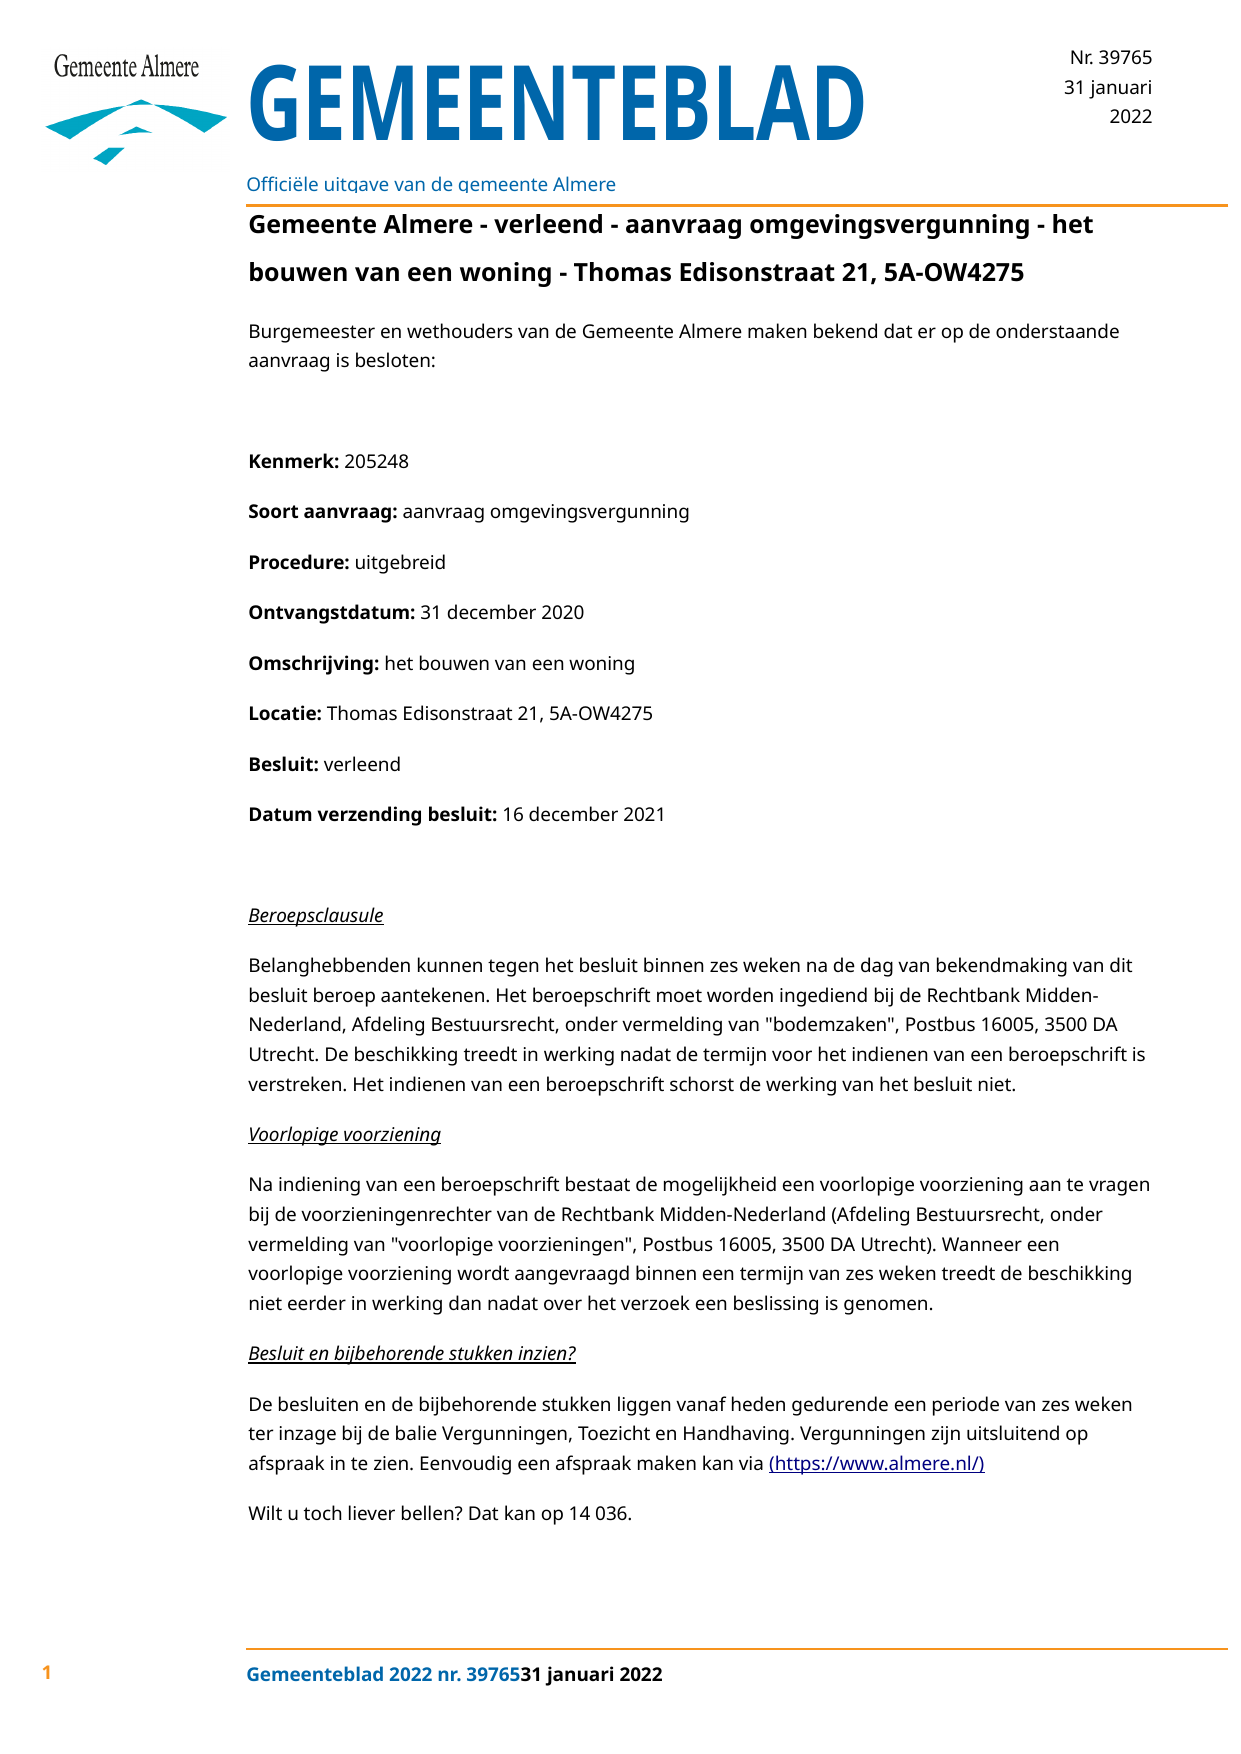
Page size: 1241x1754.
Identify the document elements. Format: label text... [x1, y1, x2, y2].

text Soort aanvraag: aanvraag omgevingsvergunning [248, 499, 1152, 524]
text Na indiening van een beroepschrift bestaat de mogelijkheid een voorlopige voorziening aan te vragen bij de voorzieningenrechter van de Rechtbank Midden-Nederland (Afdeling Bestuursrecht, onder vermelding van "voorlopige voorzieningen", Postbus 16005, 3500 DA Utrecht). Wanneer een voorlopige voorziening wordt aangevraagd binnen een termijn van zes weken treedt de beschikking niet eerder in werking dan nadat over het verzoek een beslissing is genomen. [248, 1172, 1152, 1316]
text Procedure: uitgebreid [248, 549, 1152, 575]
text Omschrijving: het bouwen van een woning [248, 650, 1152, 676]
text Besluit: verleend [248, 751, 1152, 777]
text De besluiten en de bijbehorende stukken liggen vanaf heden gedurende een periode van zes weken ter inzage bij de balie Vergunningen, Toezicht en Handhaving. Vergunningen zijn uitsluitend op afspraak in te zien. Eenvoudig een afspraak maken kan via (https://www.almere.nl/) [248, 1391, 1152, 1476]
text Besluit en bijbehorende stukken inzien? [248, 1340, 1152, 1366]
text Kenmerk: 205248 [248, 448, 1152, 474]
text Datum verzending besluit: 16 december 2021 [248, 801, 1152, 827]
text Wilt u toch liever bellen? Dat kan op 14 036. [248, 1500, 1152, 1526]
text Beroepsclausule [248, 902, 1152, 928]
text Gemeente Almere - verleend - aanvraag omgevingsvergunning - het bouwen van een woning - Thomas Edisonstraat 21, 5A-OW4275 [248, 207, 1152, 288]
text Belanghebbenden kunnen tegen het besluit binnen zes weken na de dag van bekendmaking van dit besluit beroep aantekenen. Het beroepschrift moet worden ingediend bij de Rechtbank Midden-Nederland, Afdeling Bestuursrecht, onder vermelding van "bodemzaken", Postbus 16005, 3500 DA Utrecht. De beschikking treedt in werking nadat de termijn voor het indienen van een beroepschrift is verstreken. Het indienen van een beroepschrift schorst de werking van het besluit niet. [248, 952, 1152, 1097]
text Ontvangstdatum: 31 december 2020 [248, 599, 1152, 625]
picture [41, 47, 231, 172]
text Burgemeester en wethouders van de Gemeente Almere maken bekend dat er op de onderstaande aanvraag is besloten: [248, 318, 1152, 373]
text Voorlopige voorziening [248, 1121, 1152, 1147]
text Locatie: Thomas Edisonstraat 21, 5A-OW4275 [248, 700, 1152, 726]
